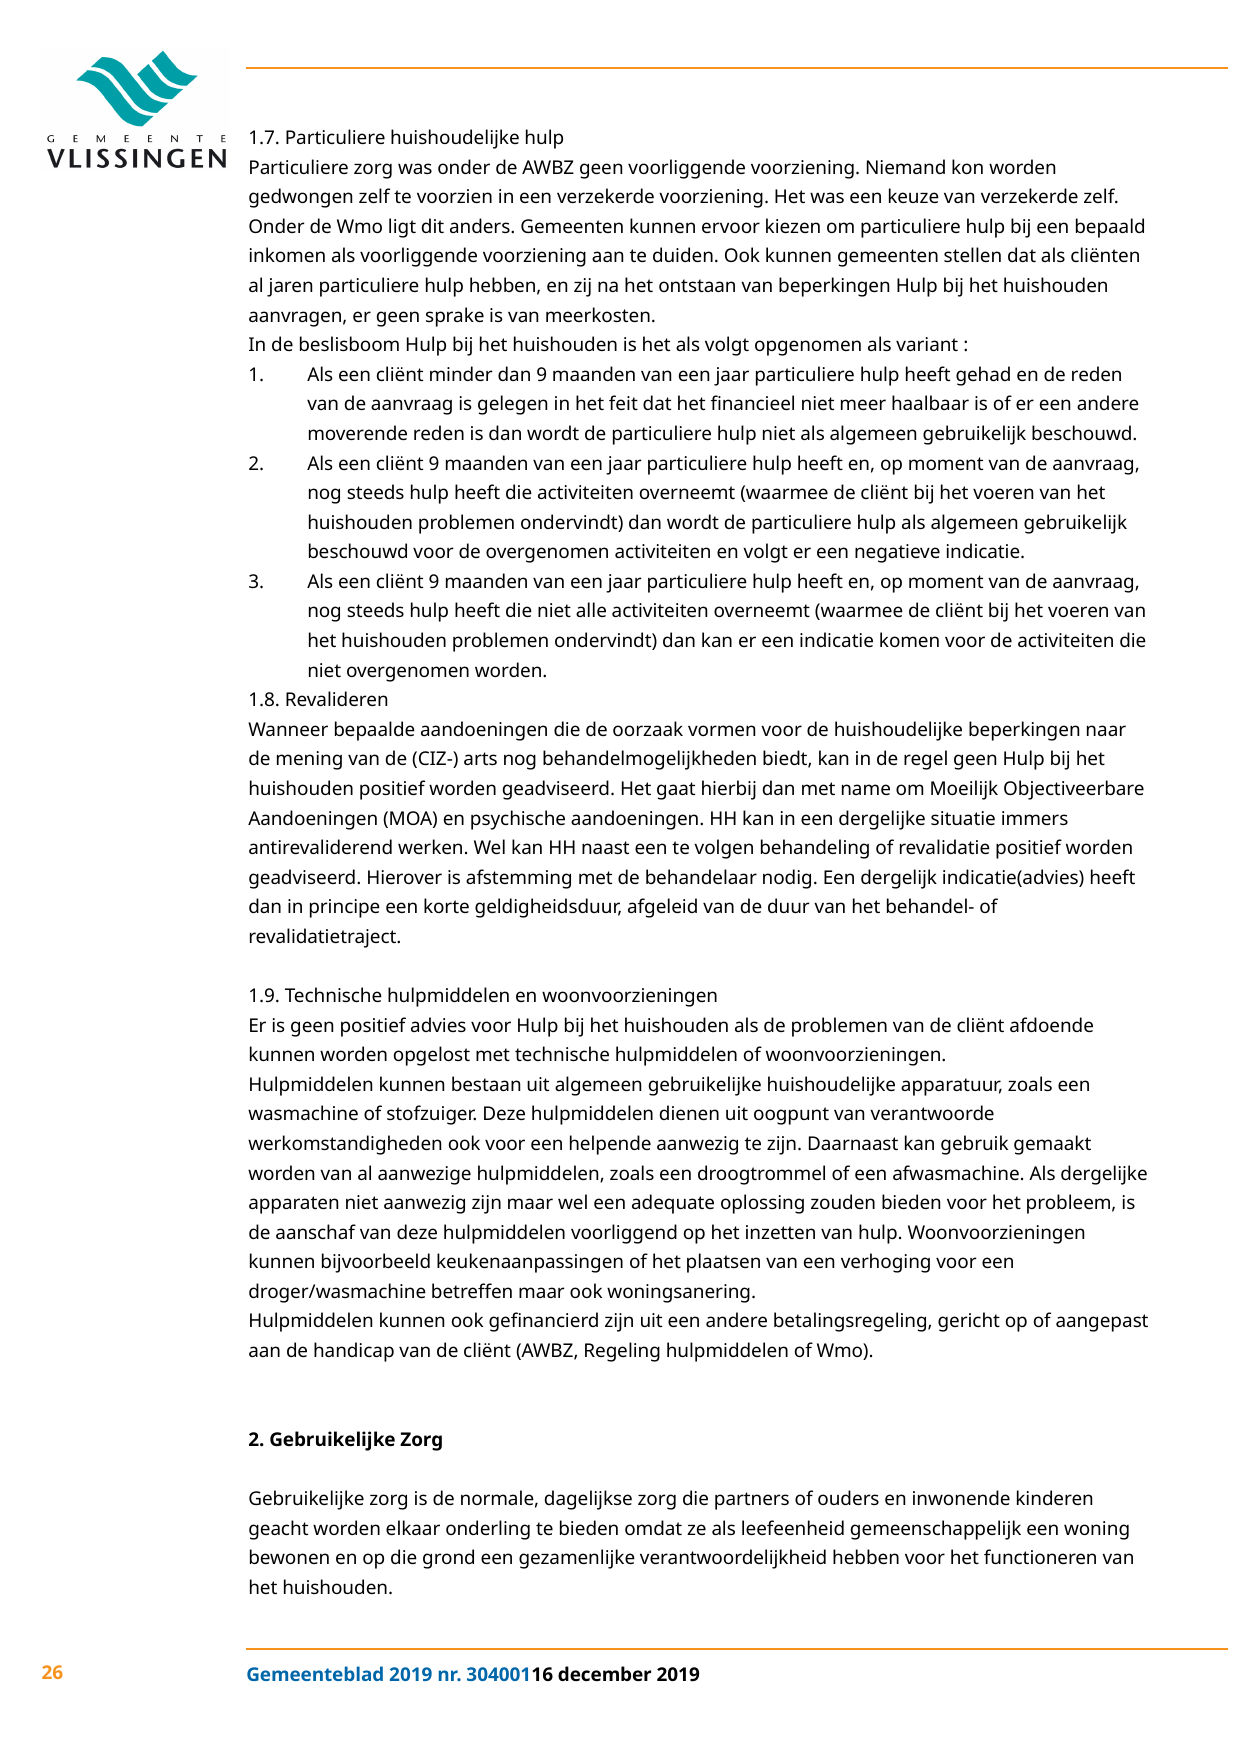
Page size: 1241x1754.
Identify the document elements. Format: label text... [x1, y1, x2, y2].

text Er is geen positief advies voor Hulp bij het huishouden als de problemen van de cliënt afdoende kunnen worden opgelost met technische hulpmiddelen of woonvoorzieningen. [248, 1012, 1152, 1067]
text Hulpmiddelen kunnen ook gefinancierd zijn uit een andere betalingsregeling, gericht op of aangepast aan de handicap van de cliënt (AWBZ, Regeling hulpmiddelen of Wmo). [248, 1308, 1152, 1363]
text Particuliere zorg was onder de AWBZ geen voorliggende voorziening. Niemand kon worden gedwongen zelf te voorzien in een verzekerde voorziening. Het was een keuze van verzekerde zelf. Onder de Wmo ligt dit anders. Gemeenten kunnen ervoor kiezen om particuliere hulp bij een bepaald inkomen als voorliggende voorziening aan te duiden. Ook kunnen gemeenten stellen dat als cliënten al jaren particuliere hulp hebben, en zij na het ontstaan van beperkingen Hulp bij het huishouden aanvragen, er geen sprake is van meerkosten. [248, 154, 1152, 328]
text In de beslisboom Hulp bij het huishouden is het als volgt opgenomen als variant : [248, 331, 1152, 357]
text Hulpmiddelen kunnen bestaan uit algemeen gebruikelijke huishoudelijke apparatuur, zoals een wasmachine of stofzuiger. Deze hulpmiddelen dienen uit oogpunt van verantwoorde werkomstandigheden ook voor een helpende aanwezig te zijn. Daarnaast kan gebruik gemaakt worden van al aanwezige hulpmiddelen, zoals een droogtrommel of een afwasmachine. Als dergelijke apparaten niet aanwezig zijn maar wel een adequate oplossing zouden bieden voor het probleem, is de aanschaf van deze hulpmiddelen voorliggend op het inzetten van hulp. Woonvoorzieningen kunnen bijvoorbeeld keukenaanpassingen of het plaatsen van een verhoging voor een droger/wasmachine betreffen maar ook woningsanering. [248, 1071, 1152, 1304]
text Gebruikelijke zorg is de normale, dagelijkse zorg die partners of ouders en inwonende kinderen geacht worden elkaar onderling te bieden omdat ze als leefeenheid gemeenschappelijk een woning bewonen en op die grond een gezamenlijke verantwoordelijkheid hebben voor het functioneren van het huishouden. [248, 1485, 1152, 1600]
list Als een cliënt 9 maanden van een jaar particuliere hulp heeft en, op moment van de aanvraag, nog steeds hulp heeft die niet alle activiteiten overneemt (waarmee de cliënt bij het voeren van het huishouden problemen ondervindt) dan kan er een indicatie komen voor de activiteiten die niet overgenomen worden. [248, 568, 1152, 683]
list Als een cliënt 9 maanden van een jaar particuliere hulp heeft en, op moment van de aanvraag, nog steeds hulp heeft die activiteiten overneemt (waarmee de cliënt bij het voeren van het huishouden problemen ondervindt) dan wordt de particuliere hulp als algemeen gebruikelijk beschouwd voor de overgenomen activiteiten en volgt er een negatieve indicatie. [248, 450, 1152, 564]
text Wanneer bepaalde aandoeningen die de oorzaak vormen voor de huishoudelijke beperkingen naar de mening van de (CIZ-) arts nog behandelmogelijkheden biedt, kan in de regel geen Hulp bij het huishouden positief worden geadviseerd. Het gaat hierbij dan met name om Moeilijk Objectiveerbare Aandoeningen (MOA) en psychische aandoeningen. HH kan in een dergelijke situatie immers antirevaliderend werken. Wel kan HH naast een te volgen behandeling of revalidatie positief worden geadviseerd. Hierover is afstemming met de behandelaar nodig. Een dergelijk indicatie(advies) heeft dan in principe een korte geldigheidsduur, afgeleid van de duur van het behandel- of revalidatietraject. [248, 716, 1152, 949]
text 1.9. Technische hulpmiddelen en woonvoorzieningen [248, 982, 1152, 1008]
picture [41, 47, 231, 172]
text 1.7. Particuliere huishoudelijke hulp [248, 124, 1152, 150]
text 1.8. Revalideren [248, 686, 1152, 712]
list Als een cliënt minder dan 9 maanden van een jaar particuliere hulp heeft gehad en de reden van de aanvraag is gelegen in het feit dat het financieel niet meer haalbaar is of er een andere moverende reden is dan wordt de particuliere hulp niet als algemeen gebruikelijk beschouwd. [248, 361, 1152, 446]
text 2. Gebruikelijke Zorg [248, 1426, 1152, 1452]
